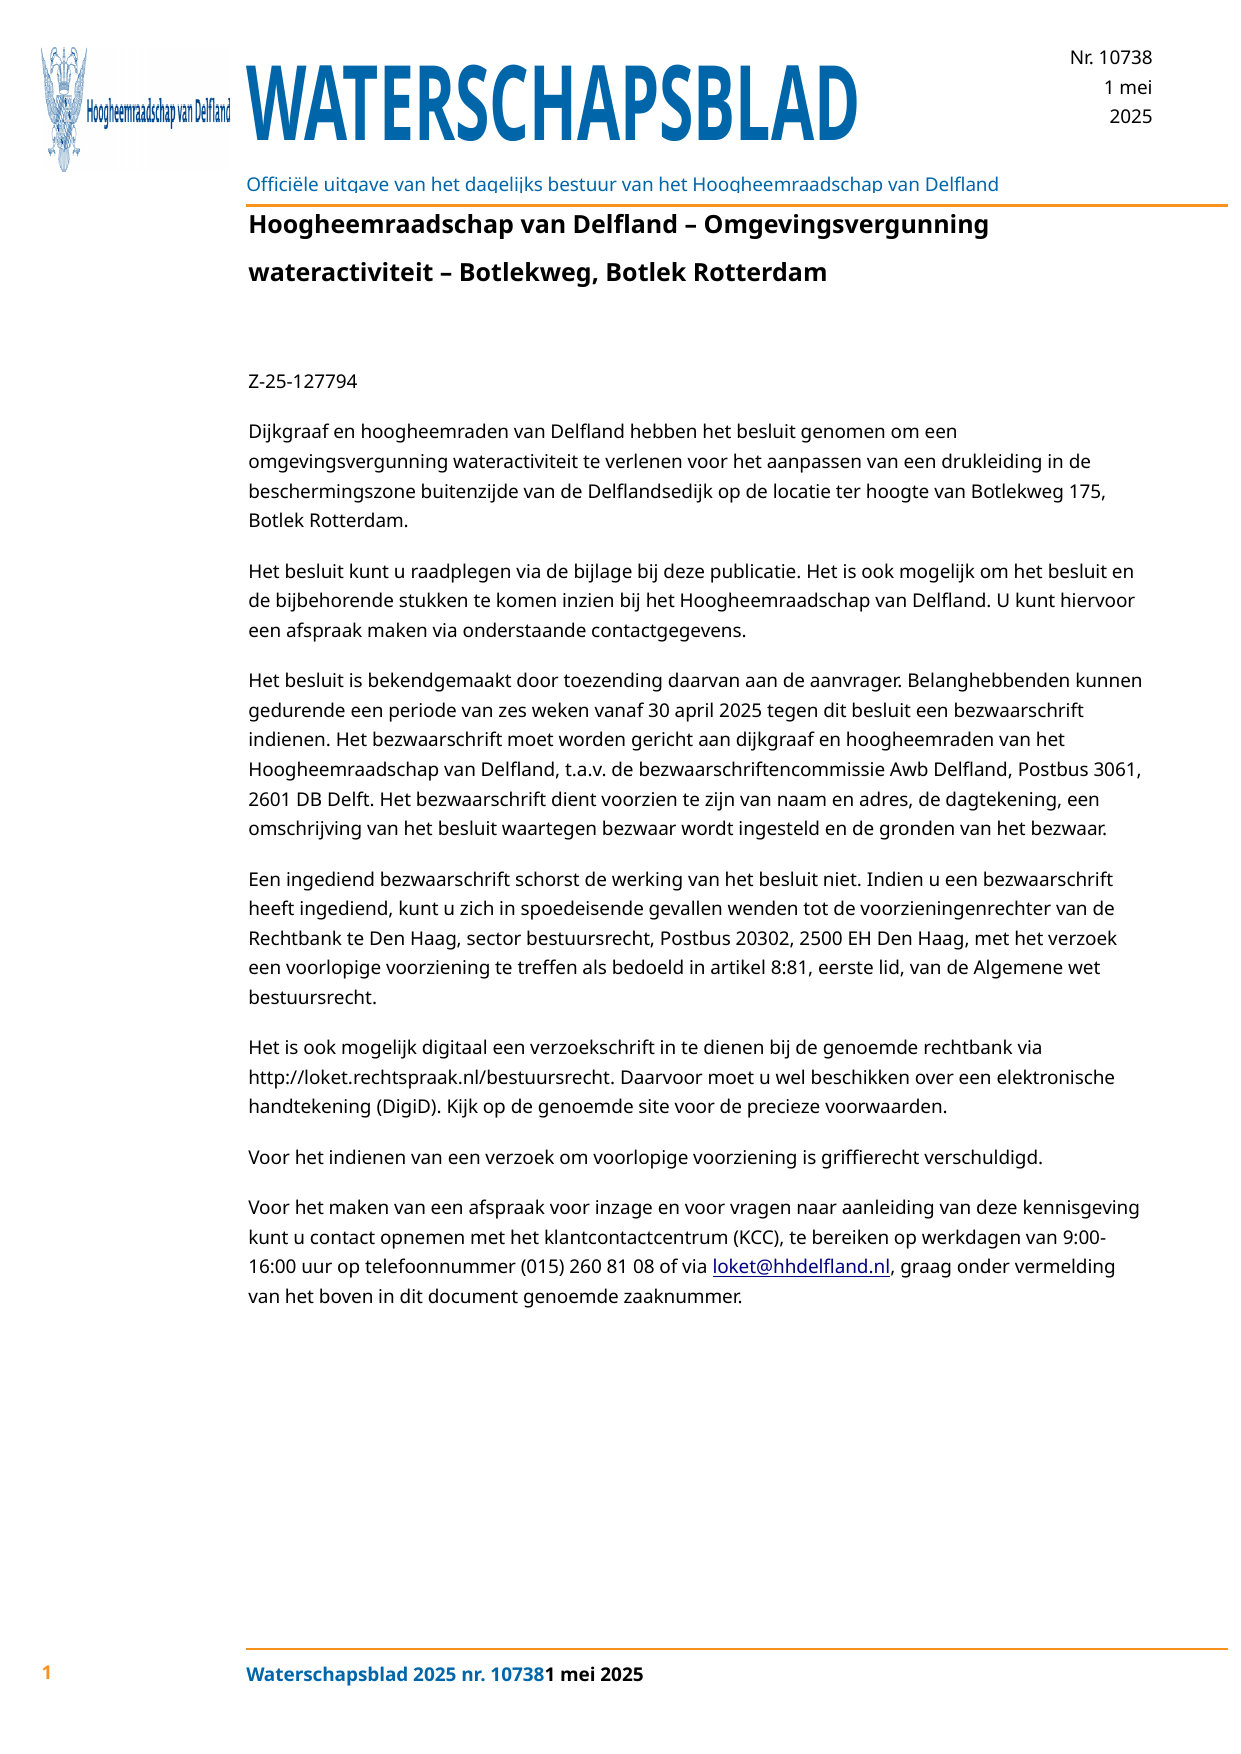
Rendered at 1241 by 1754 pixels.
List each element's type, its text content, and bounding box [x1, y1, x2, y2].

text Het besluit kunt u raadplegen via de bijlage bij deze publicatie. Het is ook mogelijk om het besluit en de bijbehorende stukken te komen inzien bij het Hoogheemraadschap van Delfland. U kunt hiervoor een afspraak maken via onderstaande contactgegevens. [248, 558, 1152, 643]
text Dijkgraaf en hoogheemraden van Delfland hebben het besluit genomen om een omgevingsvergunning wateractiviteit te verlenen voor het aanpassen van een drukleiding in de beschermingszone buitenzijde van de Delflandsedijk op de locatie ter hoogte van Botlekweg 175, Botlek Rotterdam. [248, 419, 1152, 533]
text Voor het maken van een afspraak voor inzage en voor vragen naar aanleiding van deze kennisgeving kunt u contact opnemen met het klantcontactcentrum (KCC), te bereiken op werkdagen van 9:00-16:00 uur op telefoonnummer (015) 260 81 08 of via loket@hhdelfland.nl, graag onder vermelding van het boven in dit document genoemde zaaknummer. [248, 1194, 1152, 1309]
text Het besluit is bekendgemaakt door toezending daarvan aan de aanvrager. Belanghebbenden kunnen gedurende een periode van zes weken vanaf 30 april 2025 tegen dit besluit een bezwaarschrift indienen. Het bezwaarschrift moet worden gericht aan dijkgraaf en hoogheemraden van het Hoogheemraadschap van Delfland, t.a.v. de bezwaarschriftencommissie Awb Delfland, Postbus 3061, 2601 DB Delft. Het bezwaarschrift dient voorzien te zijn van naam en adres, de dagtekening, een omschrijving van het besluit waartegen bezwaar wordt ingesteld en de gronden van het bezwaar. [248, 667, 1152, 841]
text Het is ook mogelijk digitaal een verzoekschrift in te dienen bij de genoemde rechtbank via http://loket.rechtspraak.nl/bestuursrecht. Daarvoor moet u wel beschikken over een elektronische handtekening (DigiD). Kijk op de genoemde site voor de precieze voorwaarden. [248, 1034, 1152, 1119]
text Een ingediend bezwaarschrift schorst de werking van het besluit niet. Indien u een bezwaarschrift heeft ingediend, kunt u zich in spoedeisende gevallen wenden tot de voorzieningenrechter van de Rechtbank te Den Haag, sector bestuursrecht, Postbus 20302, 2500 EH Den Haag, met het verzoek een voorlopige voorziening te treffen als bedoeld in artikel 8:81, eerste lid, van de Algemene wet bestuursrecht. [248, 866, 1152, 1010]
text Voor het indienen van een verzoek om voorlopige voorziening is griffierecht verschuldigd. [248, 1144, 1152, 1170]
picture [41, 47, 231, 172]
text Hoogheemraadschap van Delfland – Omgevingsvergunning wateractiviteit – Botlekweg, Botlek Rotterdam [248, 207, 1152, 288]
text Z-25-127794 [248, 368, 1152, 394]
